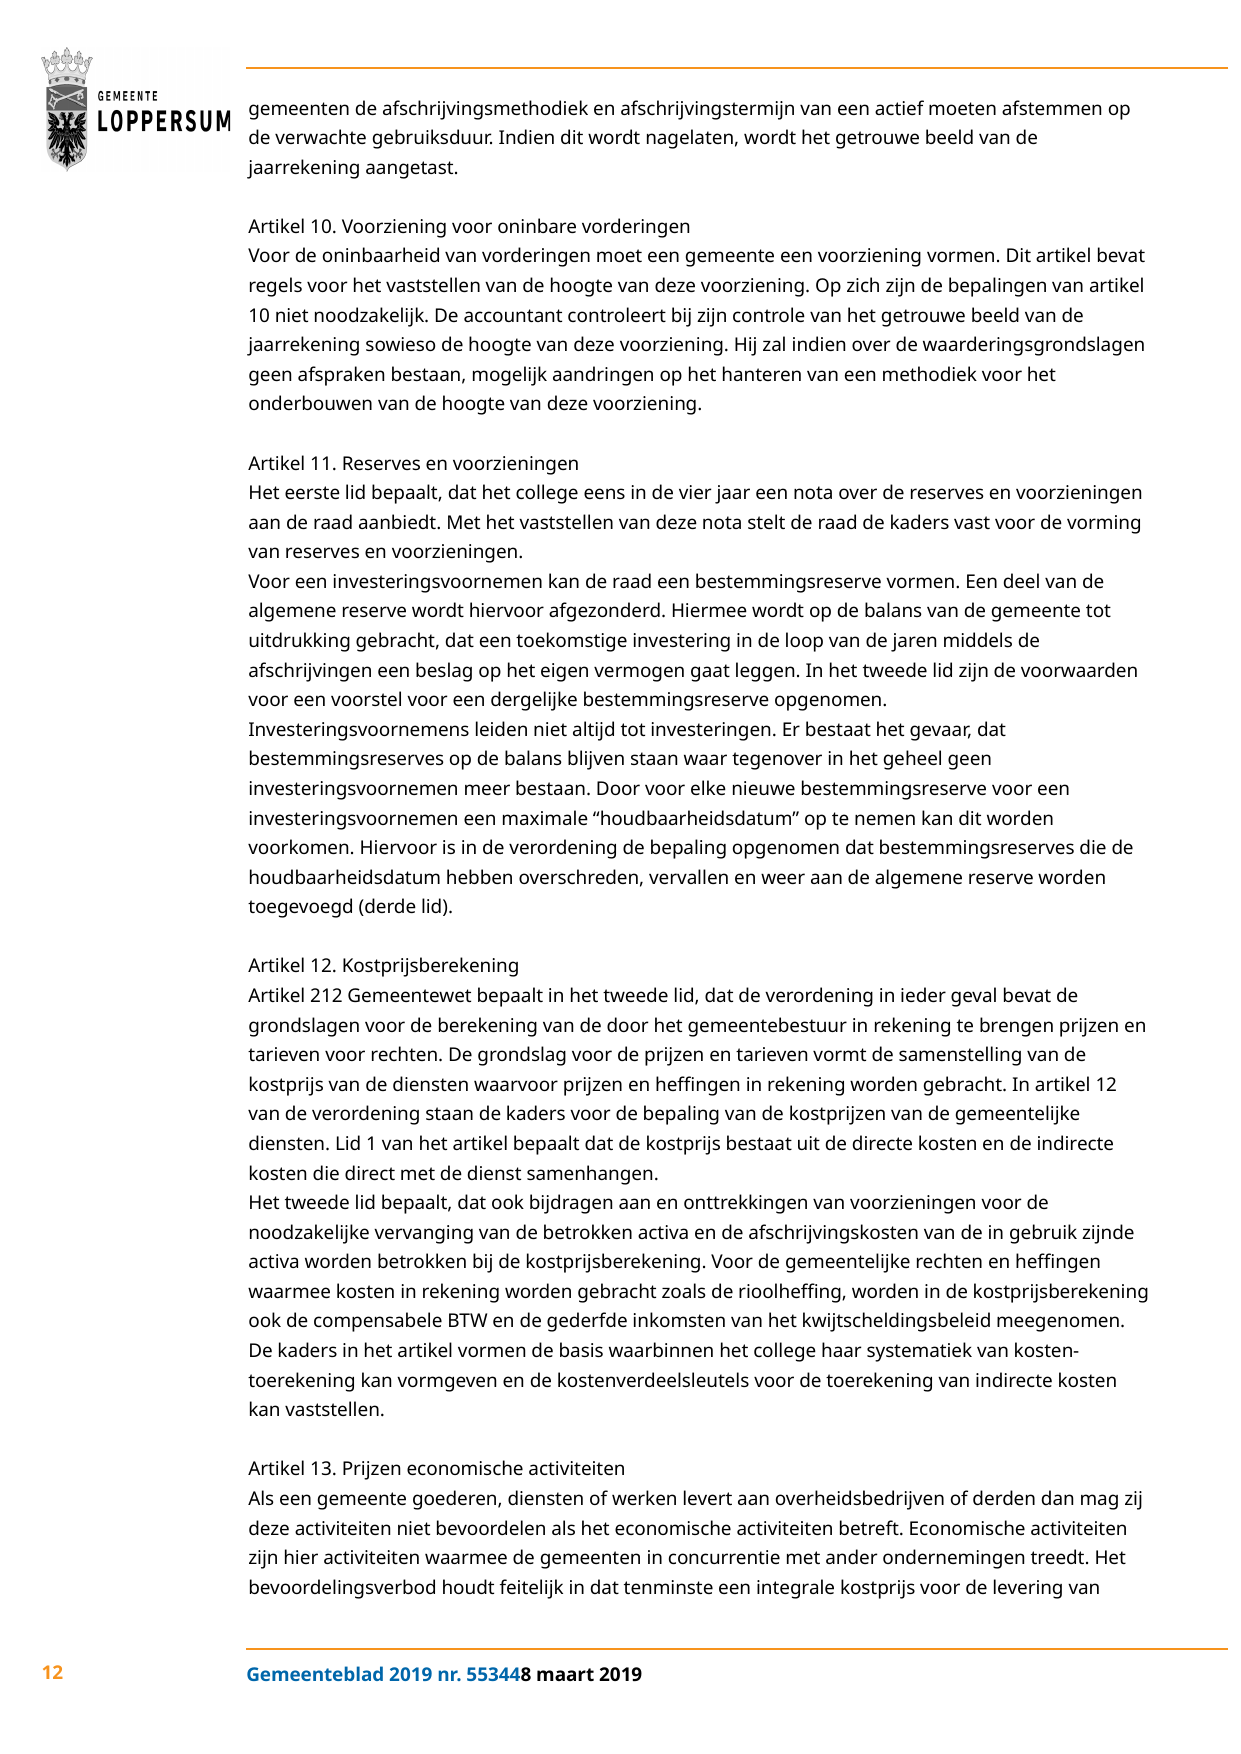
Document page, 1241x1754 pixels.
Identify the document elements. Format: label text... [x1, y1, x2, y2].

text Voor een investeringsvoornemen kan de raad een bestemmingsreserve vormen. Een deel van de algemene reserve wordt hiervoor afgezonderd. Hiermee wordt op de balans van de gemeente tot uitdrukking gebracht, dat een toekomstige investering in de loop van de jaren middels de afschrijvingen een beslag op het eigen vermogen gaat leggen. In het tweede lid zijn de voorwaarden voor een voorstel voor een dergelijke bestemmingsreserve opgenomen. [248, 568, 1152, 712]
text Investeringsvoornemens leiden niet altijd tot investeringen. Er bestaat het gevaar, dat bestemmingsreserves op de balans blijven staan waar tegenover in het geheel geen investeringsvoornemen meer bestaan. Door voor elke nieuwe bestemmingsreserve voor een investeringsvoornemen een maximale “houdbaarheidsdatum” op te nemen kan dit worden voorkomen. Hiervoor is in de verordening de bepaling opgenomen dat bestemmingsreserves die de houdbaarheidsdatum hebben overschreden, vervallen en weer aan de algemene reserve worden toegevoegd (derde lid). [248, 716, 1152, 919]
text gemeenten de afschrijvingsmethodiek en afschrijvingstermijn van een actief moeten afstemmen op de verwachte gebruiksduur. Indien dit wordt nagelaten, wordt het getrouwe beeld van de jaarrekening aangetast. [248, 95, 1152, 180]
text De kaders in het artikel vormen de basis waarbinnen het college haar systematiek van kosten-toerekening kan vormgeven en de kostenverdeelsleutels voor de toerekening van indirecte kosten kan vaststellen. [248, 1337, 1152, 1422]
text Voor de oninbaarheid van vorderingen moet een gemeente een voorziening vormen. Dit artikel bevat regels voor het vaststellen van de hoogte van deze voorziening. Op zich zijn de bepalingen van artikel 10 niet noodzakelijk. De accountant controleert bij zijn controle van het getrouwe beeld van de jaarrekening sowieso de hoogte van deze voorziening. Hij zal indien over de waarderingsgrondslagen geen afspraken bestaan, mogelijk aandringen op het hanteren van een methodiek voor het onderbouwen van de hoogte van deze voorziening. [248, 243, 1152, 416]
text Het eerste lid bepaalt, dat het college eens in de vier jaar een nota over de reserves en voorzieningen aan de raad aanbiedt. Met het vaststellen van deze nota stelt de raad de kaders vast voor de vorming van reserves en voorzieningen. [248, 479, 1152, 564]
picture [41, 47, 231, 172]
text Artikel 10. Voorziening voor oninbare vorderingen [248, 213, 1152, 239]
text Artikel 13. Prijzen economische activiteiten [248, 1456, 1152, 1481]
text Artikel 11. Reserves en voorzieningen [248, 450, 1152, 476]
text Artikel 12. Kostprijsberekening [248, 953, 1152, 978]
text Artikel 212 Gemeentewet bepaalt in het tweede lid, dat de verordening in ieder geval bevat de grondslagen voor de berekening van de door het gemeentebestuur in rekening te brengen prijzen en tarieven voor rechten. De grondslag voor de prijzen en tarieven vormt de samenstelling van de kostprijs van de diensten waarvoor prijzen en heffingen in rekening worden gebracht. In artikel 12 van de verordening staan de kaders voor de bepaling van de kostprijzen van de gemeentelijke diensten. Lid 1 van het artikel bepaalt dat de kostprijs bestaat uit de directe kosten en de indirecte kosten die direct met de dienst samenhangen. [248, 982, 1152, 1186]
text Het tweede lid bepaalt, dat ook bijdragen aan en onttrekkingen van voorzieningen voor de noodzakelijke vervanging van de betrokken activa en de afschrijvingskosten van de in gebruik zijnde activa worden betrokken bij de kostprijsberekening. Voor de gemeentelijke rechten en heffingen waarmee kosten in rekening worden gebracht zoals de rioolheffing, worden in de kostprijsberekening ook de compensabele BTW en de gederfde inkomsten van het kwijtscheldingsbeleid meegenomen. [248, 1189, 1152, 1333]
text Als een gemeente goederen, diensten of werken levert aan overheidsbedrijven of derden dan mag zij deze activiteiten niet bevoordelen als het economische activiteiten betreft. Economische activiteiten zijn hier activiteiten waarmee de gemeenten in concurrentie met ander ondernemingen treedt. Het bevoordelingsverbod houdt feitelijk in dat tenminste een integrale kostprijs voor de levering van [248, 1485, 1152, 1600]
